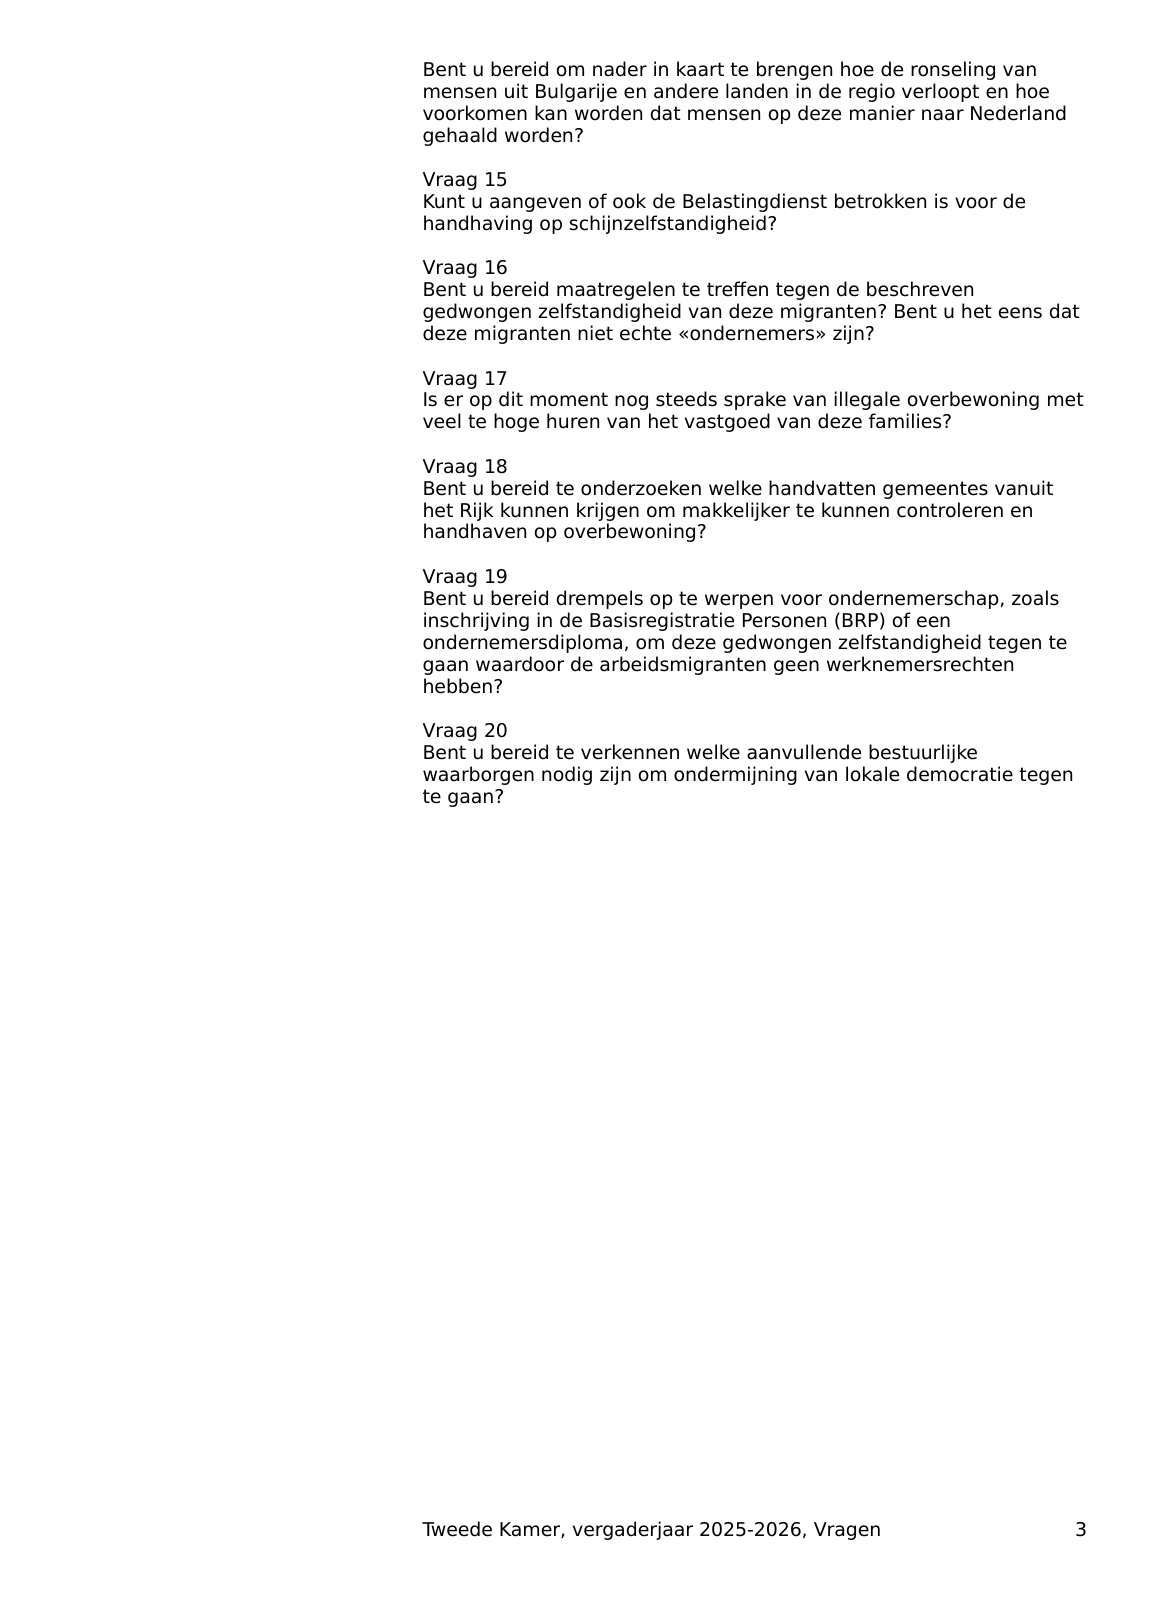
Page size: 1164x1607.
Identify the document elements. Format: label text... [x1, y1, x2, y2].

text Bent u bereid drempels op te werpen voor ondernemerschap, zoals inschrijving in de Basisregistratie Personen (BRP) of een ondernemersdiploma, om deze gedwongen zelfstandigheid tegen te gaan waardoor de arbeidsmigranten geen werknemersrechten hebben? [422, 588, 1087, 697]
text Is er op dit moment nog steeds sprake van illegale overbewoning met veel te hoge huren van het vastgoed van deze families? [422, 389, 1087, 433]
text Kunt u aangeven of ook de Belastingdienst betrokken is voor de handhaving op schijnzelfstandigheid? [422, 191, 1087, 235]
text Bent u bereid te verkennen welke aanvullende bestuurlijke waarborgen nodig zijn om ondermijning van lokale democratie tegen te gaan? [422, 742, 1087, 808]
text Vraag 20 [422, 720, 1087, 742]
text Vraag 15 [422, 169, 1087, 191]
text Vraag 17 [422, 367, 1087, 389]
text Bent u bereid om nader in kaart te brengen hoe de ronseling van mensen uit Bulgarije en andere landen in de regio verloopt en hoe voorkomen kan worden dat mensen op deze manier naar Nederland gehaald worden? [422, 59, 1087, 147]
text Vraag 19 [422, 566, 1087, 588]
text Vraag 16 [422, 257, 1087, 279]
text Bent u bereid maatregelen te treffen tegen de beschreven gedwongen zelfstandigheid van deze migranten? Bent u het eens dat deze migranten niet echte «ondernemers» zijn? [422, 279, 1087, 345]
text Bent u bereid te onderzoeken welke handvatten gemeentes vanuit het Rijk kunnen krijgen om makkelijker te kunnen controleren en handhaven op overbewoning? [422, 477, 1087, 543]
text Vraag 18 [422, 456, 1087, 477]
